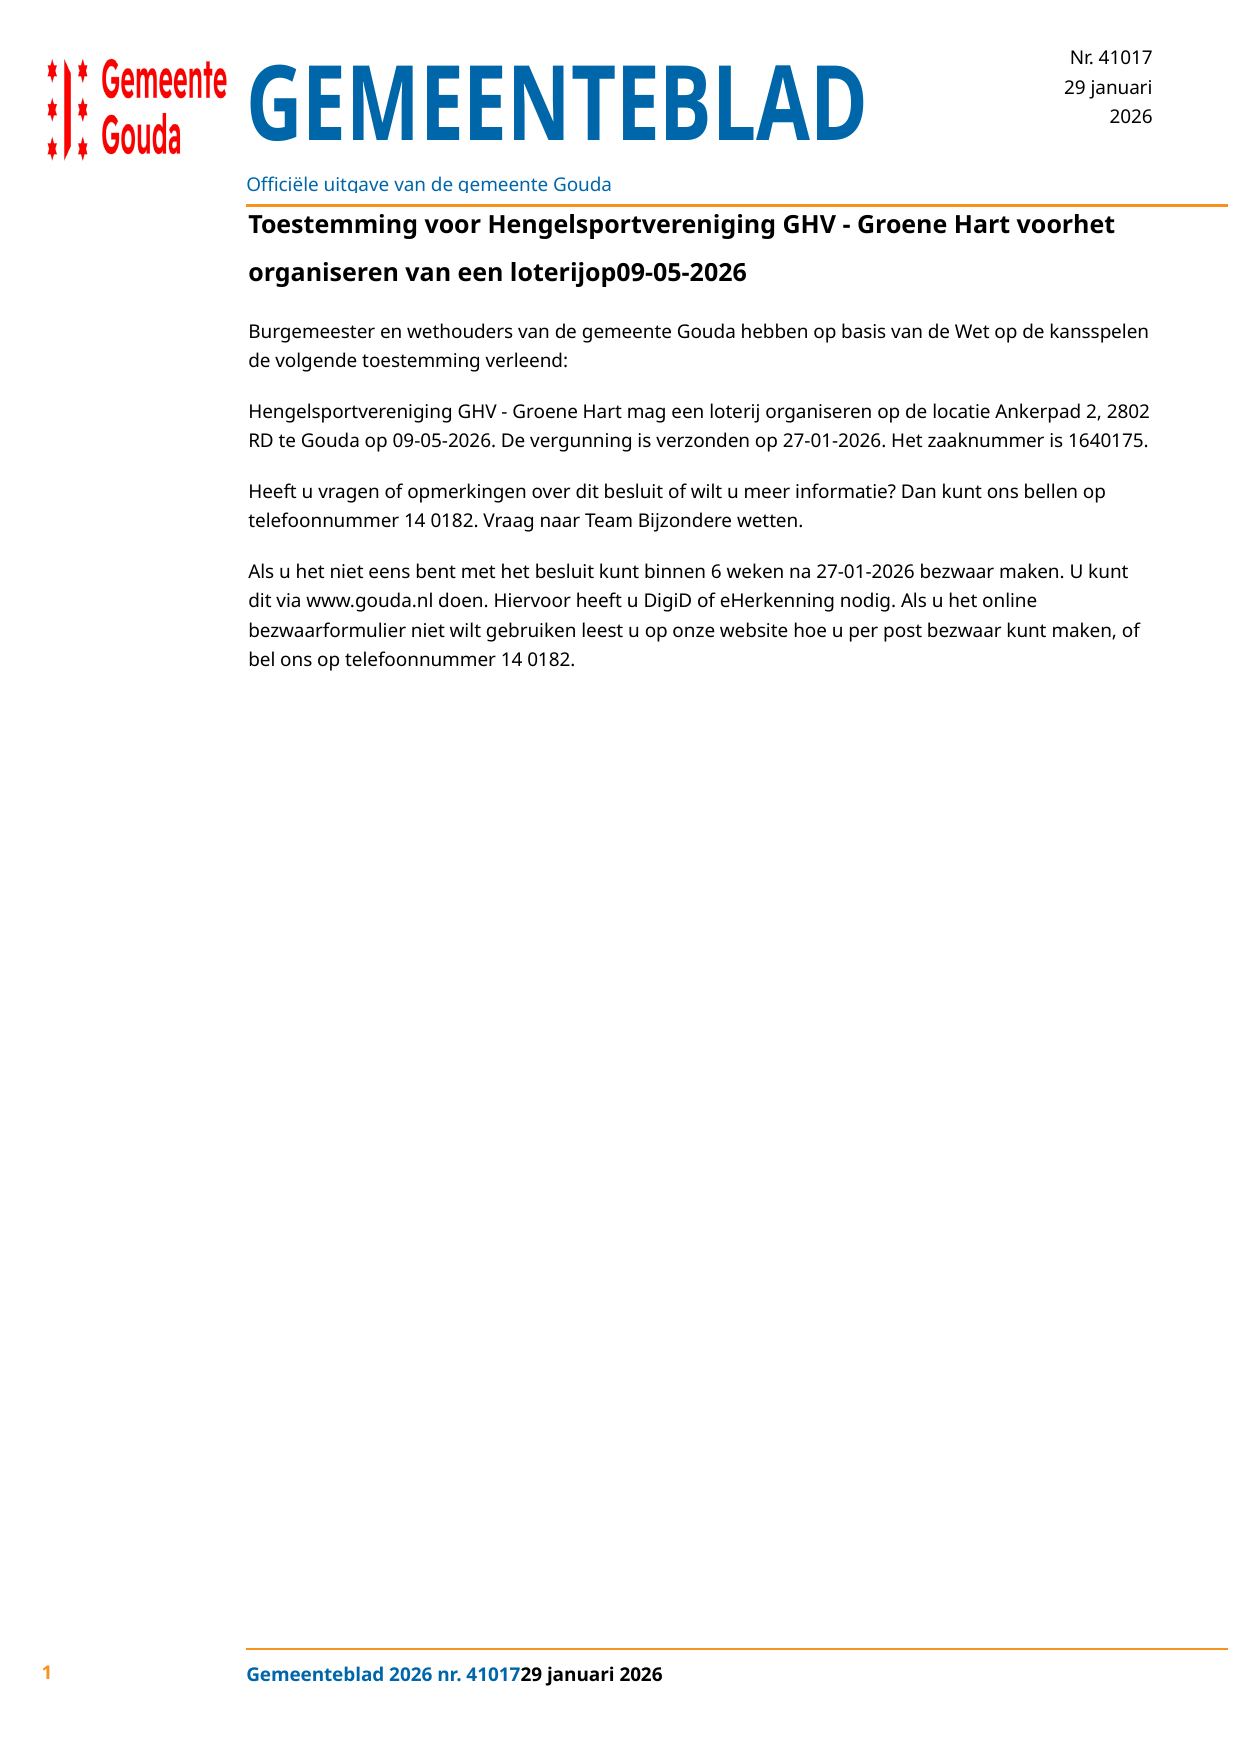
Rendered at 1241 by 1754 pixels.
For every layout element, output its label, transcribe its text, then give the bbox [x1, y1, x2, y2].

text Als u het niet eens bent met het besluit kunt binnen 6 weken na 27-01-2026 bezwaar maken. U kunt dit via www.gouda.nl doen. Hiervoor heeft u DigiD of eHerkenning nodig. Als u het online bezwaarformulier niet wilt gebruiken leest u op onze website hoe u per post bezwaar kunt maken, of bel ons op telefoonnummer 14 0182. [248, 558, 1152, 672]
text Heeft u vragen of opmerkingen over dit besluit of wilt u meer informatie? Dan kunt ons bellen op telefoonnummer 14 0182. Vraag naar Team Bijzondere wetten. [248, 478, 1152, 533]
picture [41, 47, 231, 172]
text Burgemeester en wethouders van de gemeente Gouda hebben op basis van de Wet op de kansspelen de volgende toestemming verleend: [248, 318, 1152, 373]
text Hengelsportvereniging GHV - Groene Hart mag een loterij organiseren op de locatie Ankerpad 2, 2802 RD te Gouda op 09-05-2026. De vergunning is verzonden op 27-01-2026. Het zaaknummer is 1640175. [248, 398, 1152, 453]
text Toestemming voor Hengelsportvereniging GHV - Groene Hart voorhet organiseren van een loterijop09-05-2026 [248, 207, 1152, 288]
